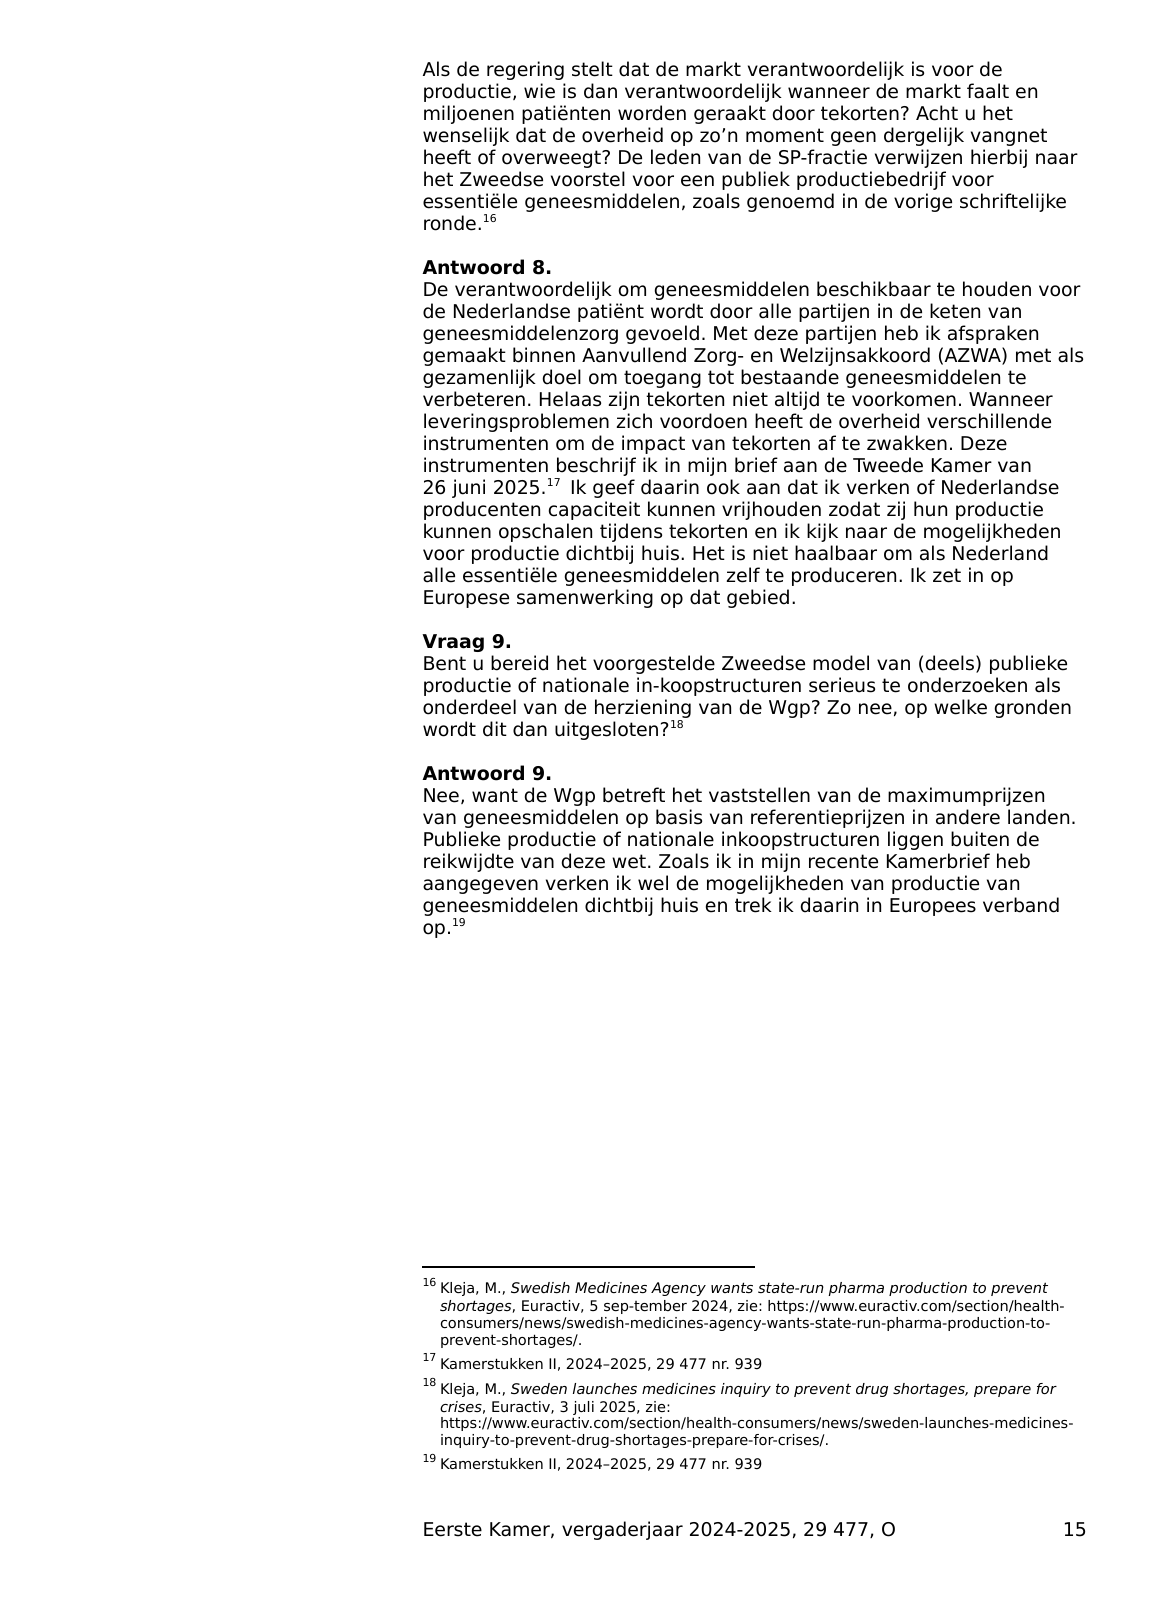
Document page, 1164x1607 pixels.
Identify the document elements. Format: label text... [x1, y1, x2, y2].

text Kamerstukken II, 2024–2025, 29 477 nr. 939 [422, 1452, 1087, 1474]
text Bent u bereid het voorgestelde Zweedse model van (deels) publieke productie of nationale in-koopstructuren serieus te onderzoeken als onderdeel van de herziening van de Wgp? Zo nee, op welke gronden wordt dit dan uitgesloten? [422, 653, 1087, 741]
text Kleja, M., Sweden launches medicines inquiry to prevent drug shortages, prepare for crises, Euractiv, 3 juli 2025, zie: https://www.euractiv.com/section/health-consumers/news/sweden-launches-medicines-inquiry-to-prevent-drug-shortages-prepare-for-crises/. [422, 1377, 1087, 1449]
text Nee, want de Wgp betreft het vaststellen van de maximumprijzen van geneesmiddelen op basis van referentieprijzen in andere landen. Publieke productie of nationale inkoopstructuren liggen buiten de reikwijdte van deze wet. Zoals ik in mijn recente Kamerbrief heb aangegeven verken ik wel de mogelijkheden van productie van geneesmiddelen dichtbij huis en trek ik daarin in Europees verband op. [422, 785, 1087, 939]
text Antwoord 9. [422, 763, 1087, 785]
text De verantwoordelijk om geneesmiddelen beschikbaar te houden voor de Nederlandse patiënt wordt door alle partijen in de keten van geneesmiddelenzorg gevoeld. Met deze partijen heb ik afspraken gemaakt binnen Aanvullend Zorg- en Welzijnsakkoord (AZWA) met als gezamenlijk doel om toegang tot bestaande geneesmiddelen te verbeteren. Helaas zijn tekorten niet altijd te voorkomen. Wanneer leveringsproblemen zich voordoen heeft de overheid verschillende instrumenten om de impact van tekorten af te zwakken. Deze instrumenten beschrijf ik in mijn brief aan de Tweede Kamer van 26 juni 2025. Ik geef daarin ook aan dat ik verken of Nederlandse producenten capaciteit kunnen vrijhouden zodat zij hun productie kunnen opschalen tijdens tekorten en ik kijk naar de mogelijkheden voor productie dichtbij huis. Het is niet haalbaar om als Nederland alle essentiële geneesmiddelen zelf te produceren. Ik zet in op Europese samenwerking op dat gebied. [422, 279, 1087, 609]
text Antwoord 8. [422, 257, 1087, 279]
text Kamerstukken II, 2024–2025, 29 477 nr. 939 [422, 1352, 1087, 1374]
text Vraag 9. [422, 631, 1087, 653]
text Kleja, M., Swedish Medicines Agency wants state-run pharma production to prevent shortages, Euractiv, 5 sep-tember 2024, zie: https://www.euractiv.com/section/health-consumers/news/swedish-medicines-agency-wants-state-run-pharma-production-to-prevent-shortages/. [422, 1276, 1087, 1349]
text Als de regering stelt dat de markt verantwoordelijk is voor de productie, wie is dan verantwoordelijk wanneer de markt faalt en miljoenen patiënten worden geraakt door tekorten? Acht u het wenselijk dat de overheid op zo’n moment geen dergelijk vangnet heeft of overweegt? De leden van de SP-fractie verwijzen hierbij naar het Zweedse voorstel voor een publiek productiebedrijf voor essentiële geneesmiddelen, zoals genoemd in de vorige schriftelijke ronde. [422, 59, 1087, 235]
